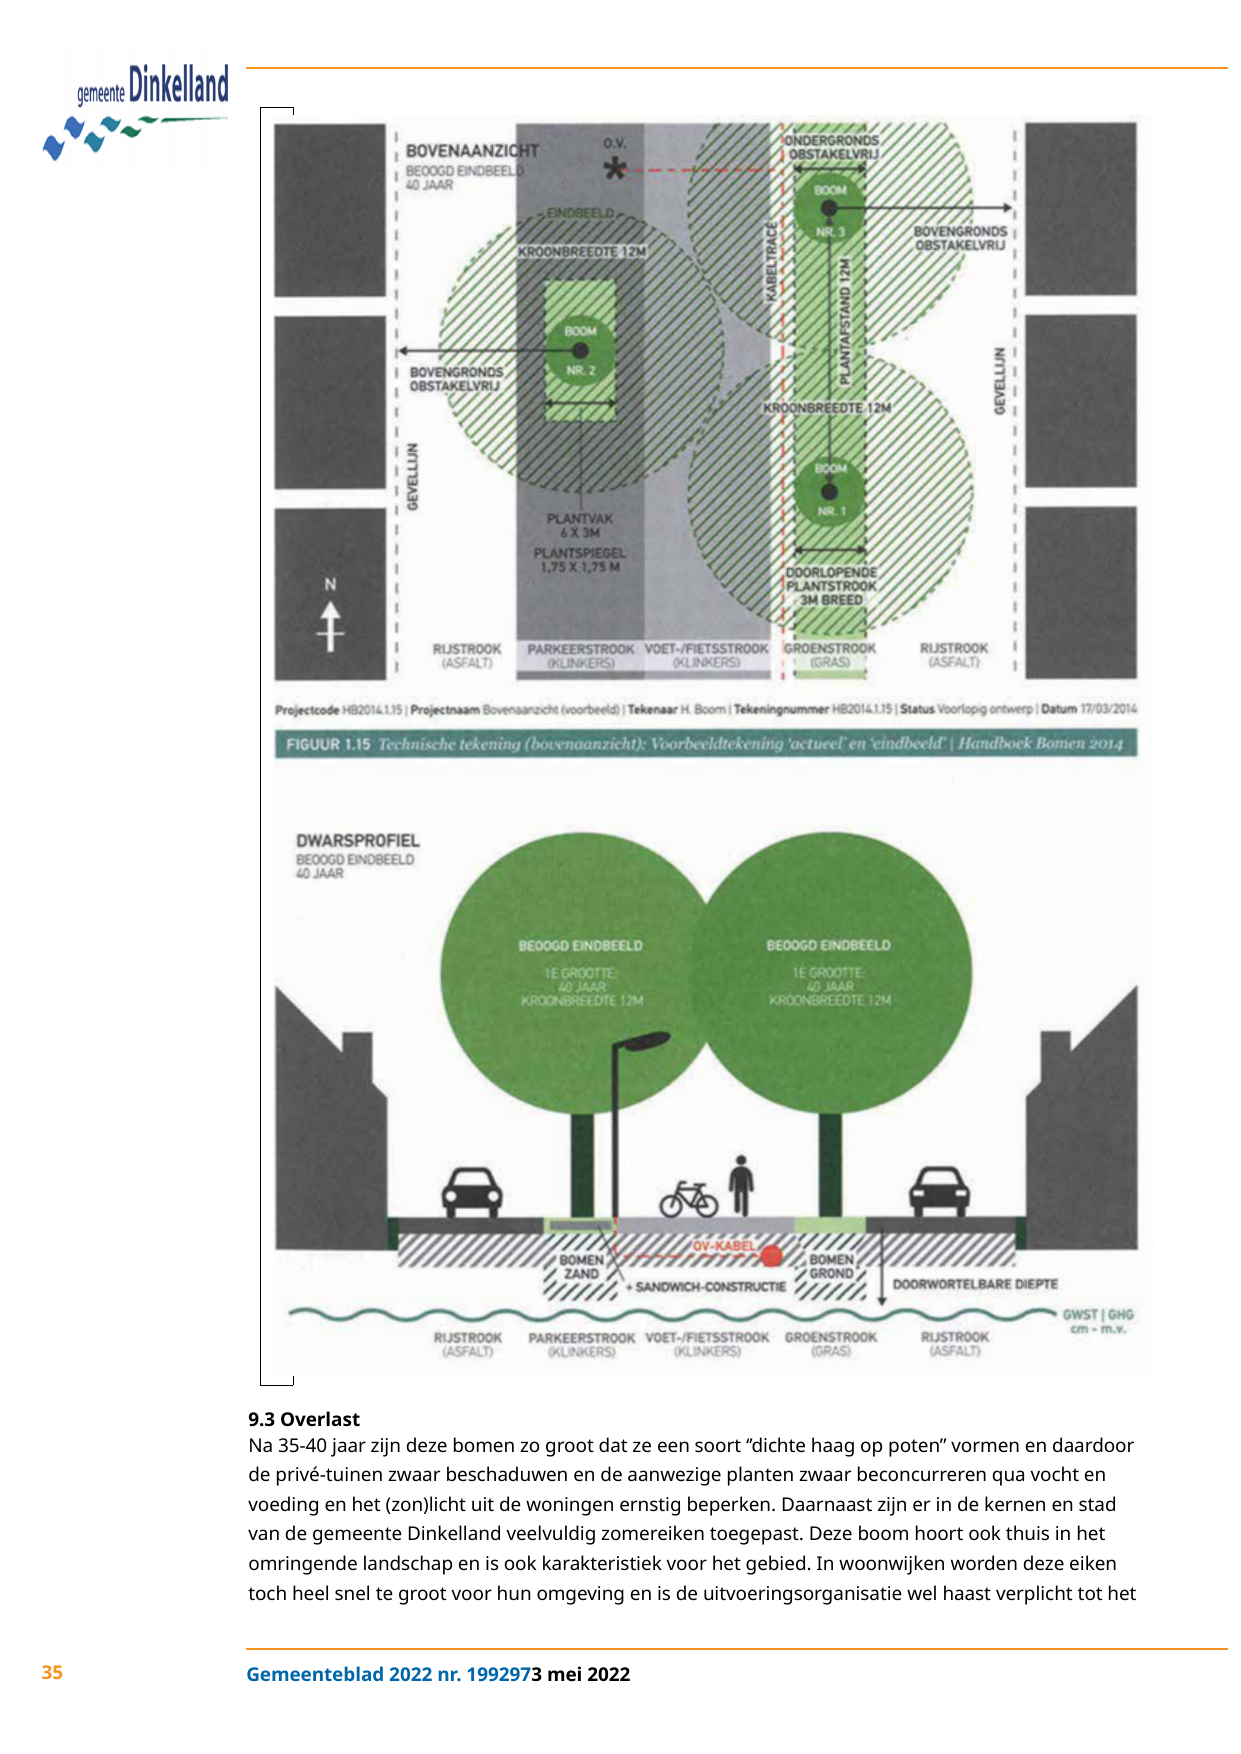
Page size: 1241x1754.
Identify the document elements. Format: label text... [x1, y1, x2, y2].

picture [41, 47, 231, 172]
text 9.3 Overlast [248, 1406, 1152, 1432]
text Na 35-40 jaar zijn deze bomen zo groot dat ze een soort ‘’dichte haag op poten’’ vormen en daardoor de privé-tuinen zwaar beschaduwen en de aanwezige planten zwaar beconcurreren qua vocht en voeding en het (zon)licht uit de woningen ernstig beperken. Daarnaast zijn er in de kernen en stad van de gemeente Dinkelland veelvuldig zomereiken toegepast. Deze boom hoort ook thuis in het omringende landschap en is ook karakteristiek voor het gebied. In woonwijken worden deze eiken toch heel snel te groot voor hun omgeving en is de uitvoeringsorganisatie wel haast verplicht tot het [248, 1432, 1152, 1606]
picture [268, 115, 1155, 1376]
